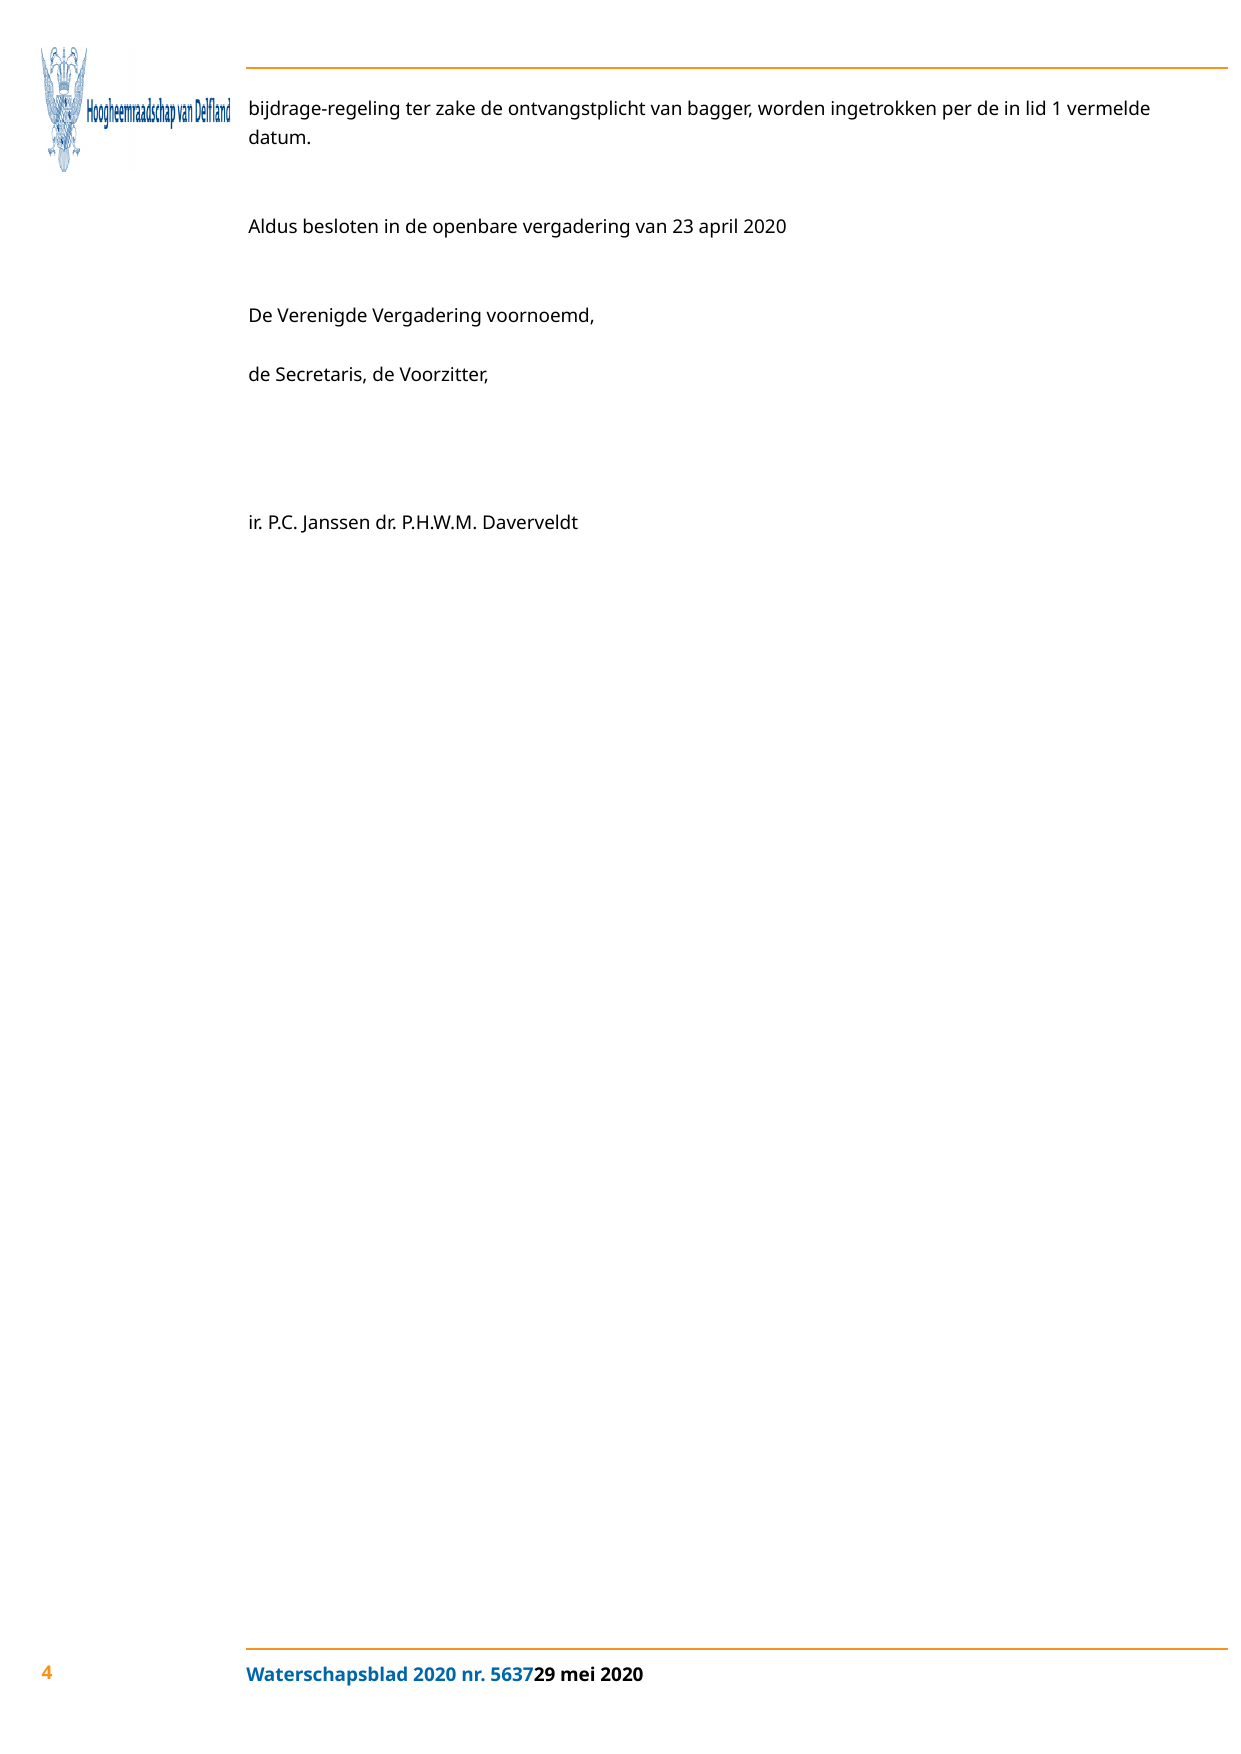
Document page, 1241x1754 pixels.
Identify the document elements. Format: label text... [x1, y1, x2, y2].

picture [41, 47, 231, 172]
text ir. P.C. Janssen dr. P.H.W.M. Daverveldt [248, 509, 1152, 535]
text bijdrage-regeling ter zake de ontvangstplicht van bagger, worden ingetrokken per de in lid 1 vermelde datum. [248, 95, 1152, 150]
text De Verenigde Vergadering voornoemd, [248, 302, 1152, 328]
text de Secretaris, de Voorzitter, [248, 361, 1152, 387]
text Aldus besloten in de openbare vergadering van 23 april 2020 [248, 213, 1152, 239]
